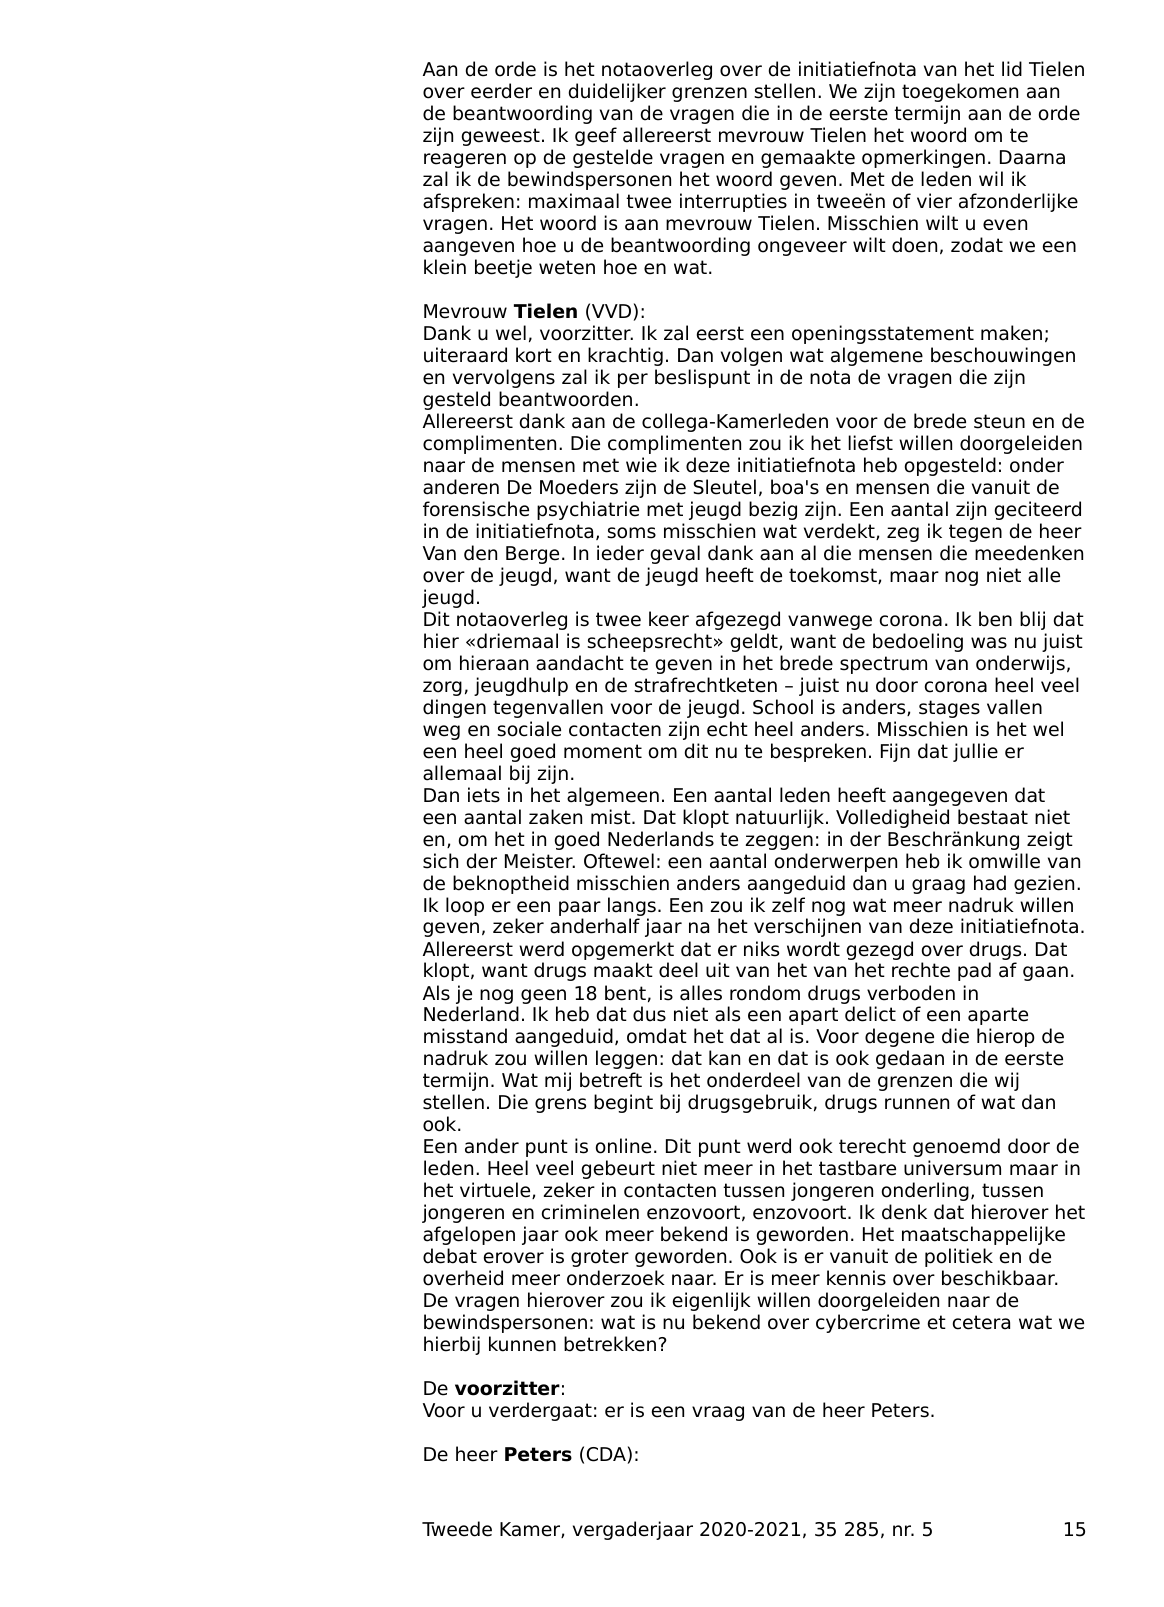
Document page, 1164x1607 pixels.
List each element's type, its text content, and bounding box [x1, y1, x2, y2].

text Aan de orde is het notaoverleg over de initiatiefnota van het lid Tielen over eerder en duidelijker grenzen stellen. We zijn toegekomen aan de beantwoording van de vragen die in de eerste termijn aan de orde zijn geweest. Ik geef allereerst mevrouw Tielen het woord om te reageren op de gestelde vragen en gemaakte opmerkingen. Daarna zal ik de bewindspersonen het woord geven. Met de leden wil ik afspreken: maximaal twee interrupties in tweeën of vier afzonderlijke vragen. Het woord is aan mevrouw Tielen. Misschien wilt u even aangeven hoe u de beantwoording ongeveer wilt doen, zodat we een klein beetje weten hoe en wat. [422, 59, 1087, 279]
text Voor u verdergaat: er is een vraag van de heer Peters. [422, 1400, 1087, 1422]
text Dit notaoverleg is twee keer afgezegd vanwege corona. Ik ben blij dat hier «driemaal is scheepsrecht» geldt, want de bedoeling was nu juist om hieraan aandacht te geven in het brede spectrum van onderwijs, zorg, jeugdhulp en de strafrechtketen – juist nu door corona heel veel dingen tegenvallen voor de jeugd. School is anders, stages vallen weg en sociale contacten zijn echt heel anders. Misschien is het wel een heel goed moment om dit nu te bespreken. Fijn dat jullie er allemaal bij zijn. [422, 609, 1087, 784]
text Dank u wel, voorzitter. Ik zal eerst een openingsstatement maken; uiteraard kort en krachtig. Dan volgen wat algemene beschouwingen en vervolgens zal ik per beslispunt in de nota de vragen die zijn gesteld beantwoorden. [422, 323, 1087, 411]
text De voorzitter: [422, 1378, 1087, 1400]
text De heer Peters (CDA): [422, 1444, 1087, 1466]
text Mevrouw Tielen (VVD): [422, 301, 1087, 323]
text Allereerst werd opgemerkt dat er niks wordt gezegd over drugs. Dat klopt, want drugs maakt deel uit van het van het rechte pad af gaan. Als je nog geen 18 bent, is alles rondom drugs verboden in Nederland. Ik heb dat dus niet als een apart delict of een aparte misstand aangeduid, omdat het dat al is. Voor degene die hierop de nadruk zou willen leggen: dat kan en dat is ook gedaan in de eerste termijn. Wat mij betreft is het onderdeel van de grenzen die wij stellen. Die grens begint bij drugsgebruik, drugs runnen of wat dan ook. [422, 938, 1087, 1136]
text Dan iets in het algemeen. Een aantal leden heeft aangegeven dat een aantal zaken mist. Dat klopt natuurlijk. Volledigheid bestaat niet en, om het in goed Nederlands te zeggen: in der Beschränkung zeigt sich der Meister. Oftewel: een aantal onderwerpen heb ik omwille van de beknoptheid misschien anders aangeduid dan u graag had gezien. Ik loop er een paar langs. Een zou ik zelf nog wat meer nadruk willen geven, zeker anderhalf jaar na het verschijnen van deze initiatiefnota. [422, 784, 1087, 938]
text Een ander punt is online. Dit punt werd ook terecht genoemd door de leden. Heel veel gebeurt niet meer in het tastbare universum maar in het virtuele, zeker in contacten tussen jongeren onderling, tussen jongeren en criminelen enzovoort, enzovoort. Ik denk dat hierover het afgelopen jaar ook meer bekend is geworden. Het maatschappelijke debat erover is groter geworden. Ook is er vanuit de politiek en de overheid meer onderzoek naar. Er is meer kennis over beschikbaar. De vragen hierover zou ik eigenlijk willen doorgeleiden naar de bewindspersonen: wat is nu bekend over cybercrime et cetera wat we hierbij kunnen betrekken? [422, 1136, 1087, 1356]
text Allereerst dank aan de collega-Kamerleden voor de brede steun en de complimenten. Die complimenten zou ik het liefst willen doorgeleiden naar de mensen met wie ik deze initiatiefnota heb opgesteld: onder anderen De Moeders zijn de Sleutel, boa's en mensen die vanuit de forensische psychiatrie met jeugd bezig zijn. Een aantal zijn geciteerd in de initiatiefnota, soms misschien wat verdekt, zeg ik tegen de heer Van den Berge. In ieder geval dank aan al die mensen die meedenken over de jeugd, want de jeugd heeft de toekomst, maar nog niet alle jeugd. [422, 411, 1087, 609]
